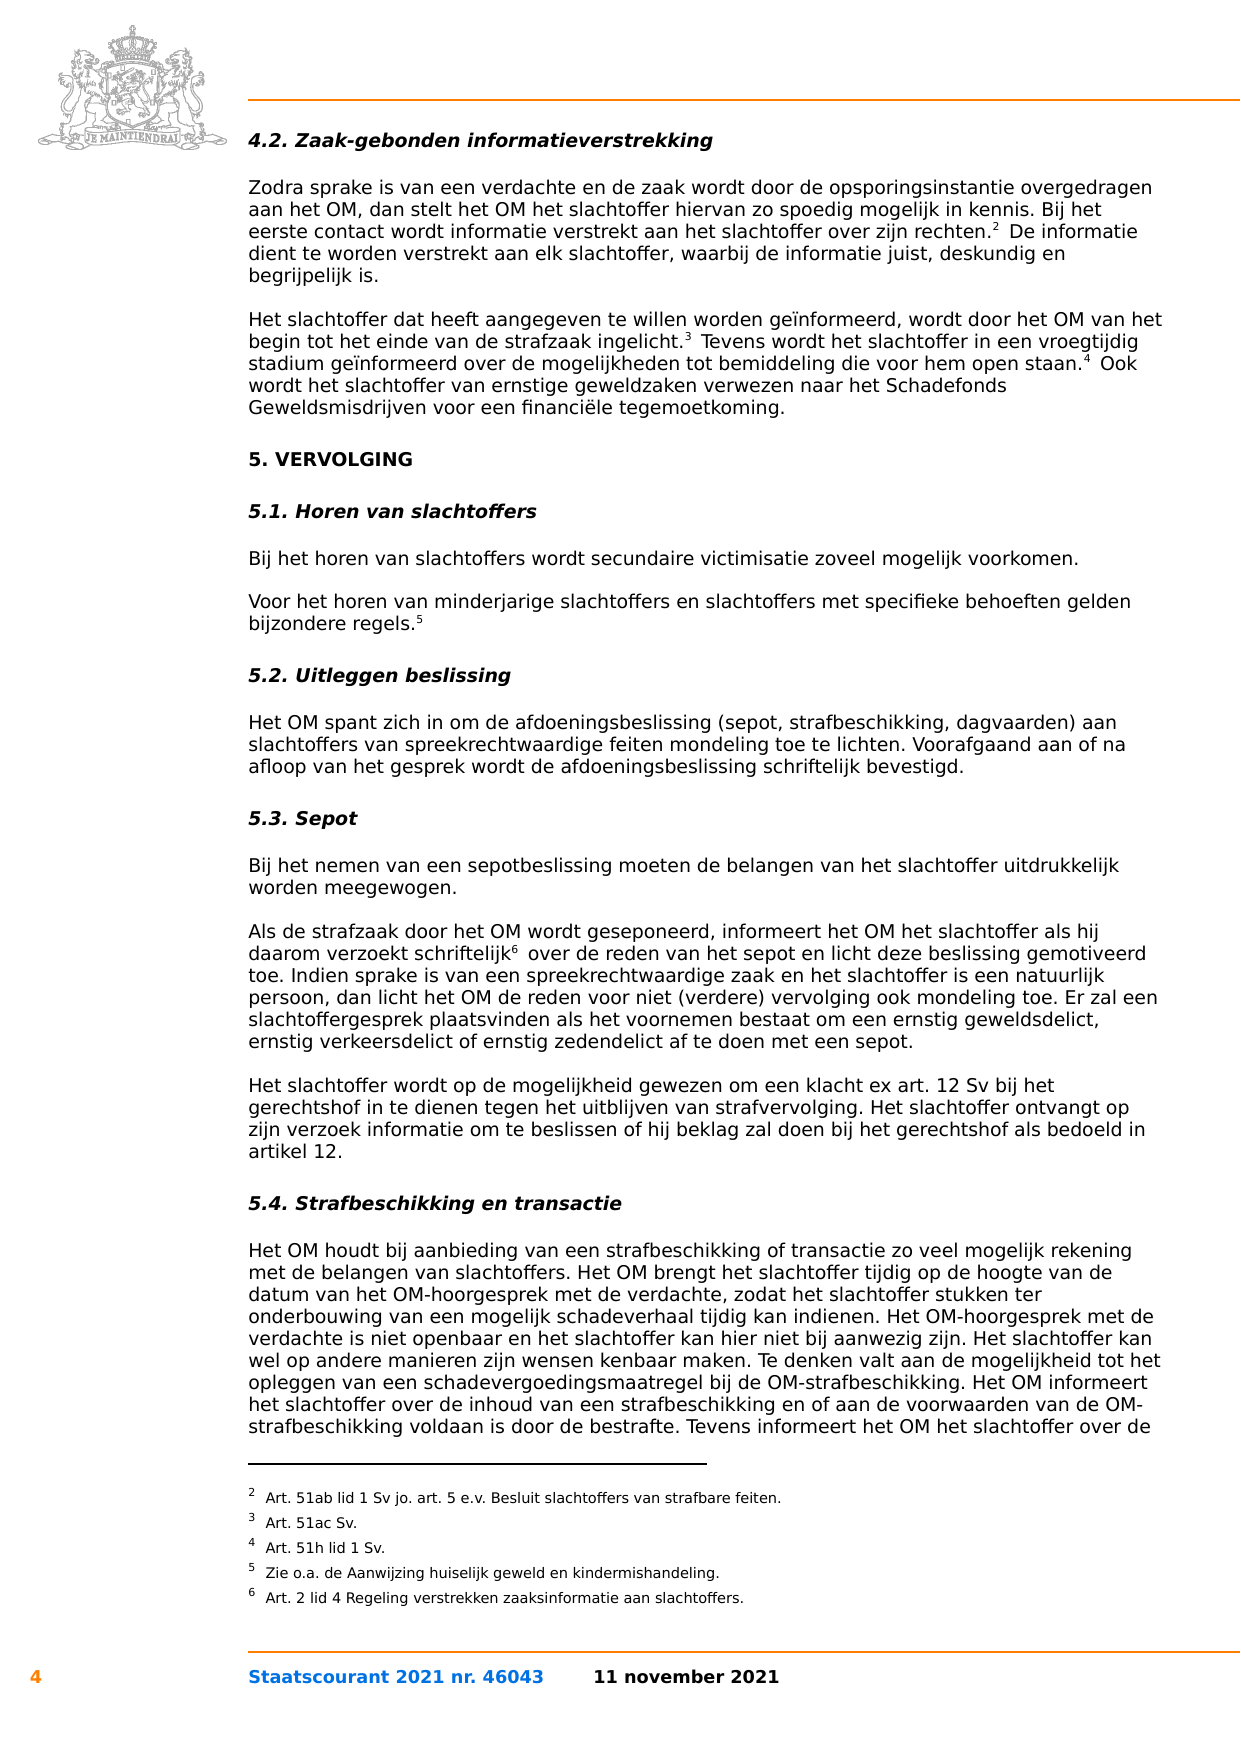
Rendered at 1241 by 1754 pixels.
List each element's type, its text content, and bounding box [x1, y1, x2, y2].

text Als de strafzaak door het OM wordt geseponeerd, informeert het OM het slachtoffer als hij daarom verzoekt schriftelijk over de reden van het sepot en licht deze beslissing gemotiveerd toe. Indien sprake is van een spreekrechtwaardige zaak en het slachtoffer is een natuurlijk persoon, dan licht het OM de reden voor niet (verdere) vervolging ook mondeling toe. Er zal een slachtoffergesprek plaatsvinden als het voornemen bestaat om een ernstig geweldsdelict, ernstig verkeersdelict of ernstig zedendelict af te doen met een sepot. [248, 921, 1163, 1053]
subtitle 5.4. Strafbeschikking en transactie [248, 1193, 1163, 1215]
text Voor het horen van minderjarige slachtoffers en slachtoffers met specifieke behoeften gelden bijzondere regels. [248, 591, 1163, 635]
text Art. 51ac Sv. [248, 1511, 1163, 1533]
text Zie o.a. de Aanwijzing huiselijk geweld en kindermishandeling. [248, 1561, 1163, 1583]
text Bij het nemen van een sepotbeslissing moeten de belangen van het slachtoffer uitdrukkelijk worden meegewogen. [248, 855, 1163, 899]
text Art. 51h lid 1 Sv. [248, 1536, 1163, 1558]
text Art. 51ab lid 1 Sv jo. art. 5 e.v. Besluit slachtoffers van strafbare feiten. [248, 1486, 1163, 1508]
subtitle 5.1. Horen van slachtoffers [248, 501, 1163, 522]
subtitle 5. VERVOLGING [248, 448, 1163, 471]
text Het slachtoffer wordt op de mogelijkheid gewezen om een klacht ex art. 12 Sv bij het gerechtshof in te dienen tegen het uitblijven van strafvervolging. Het slachtoffer ontvangt op zijn verzoek informatie om te beslissen of hij beklag zal doen bij het gerechtshof als bedoeld in artikel 12. [248, 1075, 1163, 1163]
picture [38, 25, 227, 150]
text Het OM houdt bij aanbieding van een strafbeschikking of transactie zo veel mogelijk rekening met de belangen van slachtoffers. Het OM brengt het slachtoffer tijdig op de hoogte van de datum van het OM-hoorgesprek met de verdachte, zodat het slachtoffer stukken ter onderbouwing van een mogelijk schadeverhaal tijdig kan indienen. Het OM-hoorgesprek met de verdachte is niet openbaar en het slachtoffer kan hier niet bij aanwezig zijn. Het slachtoffer kan wel op andere manieren zijn wensen kenbaar maken. Te denken valt aan de mogelijkheid tot het opleggen van een schadevergoedingsmaatregel bij de OM-strafbeschikking. Het OM informeert het slachtoffer over de inhoud van een strafbeschikking en of aan de voorwaarden van de OM-strafbeschikking voldaan is door de bestrafte. Tevens informeert het OM het slachtoffer over de [248, 1240, 1163, 1437]
subtitle 4.2. Zaak-gebonden informatieverstrekking [248, 130, 1163, 152]
subtitle 5.2. Uitleggen beslissing [248, 665, 1163, 687]
text Het OM spant zich in om de afdoeningsbeslissing (sepot, strafbeschikking, dagvaarden) aan slachtoffers van spreekrechtwaardige feiten mondeling toe te lichten. Voorafgaand aan of na afloop van het gesprek wordt de afdoeningsbeslissing schriftelijk bevestigd. [248, 712, 1163, 778]
text Bij het horen van slachtoffers wordt secundaire victimisatie zoveel mogelijk voorkomen. [248, 547, 1163, 569]
text Zodra sprake is van een verdachte en de zaak wordt door de opsporingsinstantie overgedragen aan het OM, dan stelt het OM het slachtoffer hiervan zo spoedig mogelijk in kennis. Bij het eerste contact wordt informatie verstrekt aan het slachtoffer over zijn rechten. De informatie dient te worden verstrekt aan elk slachtoffer, waarbij de informatie juist, deskundig en begrijpelijk is. [248, 177, 1163, 287]
text Het slachtoffer dat heeft aangegeven te willen worden geïnformeerd, wordt door het OM van het begin tot het einde van de strafzaak ingelicht. Tevens wordt het slachtoffer in een vroegtijdig stadium geïnformeerd over de mogelijkheden tot bemiddeling die voor hem open staan. Ook wordt het slachtoffer van ernstige geweldzaken verwezen naar het Schadefonds Geweldsmisdrijven voor een financiële tegemoetkoming. [248, 309, 1163, 418]
text Art. 2 lid 4 Regeling verstrekken zaaksinformatie aan slachtoffers. [248, 1586, 1163, 1608]
subtitle 5.3. Sepot [248, 808, 1163, 830]
